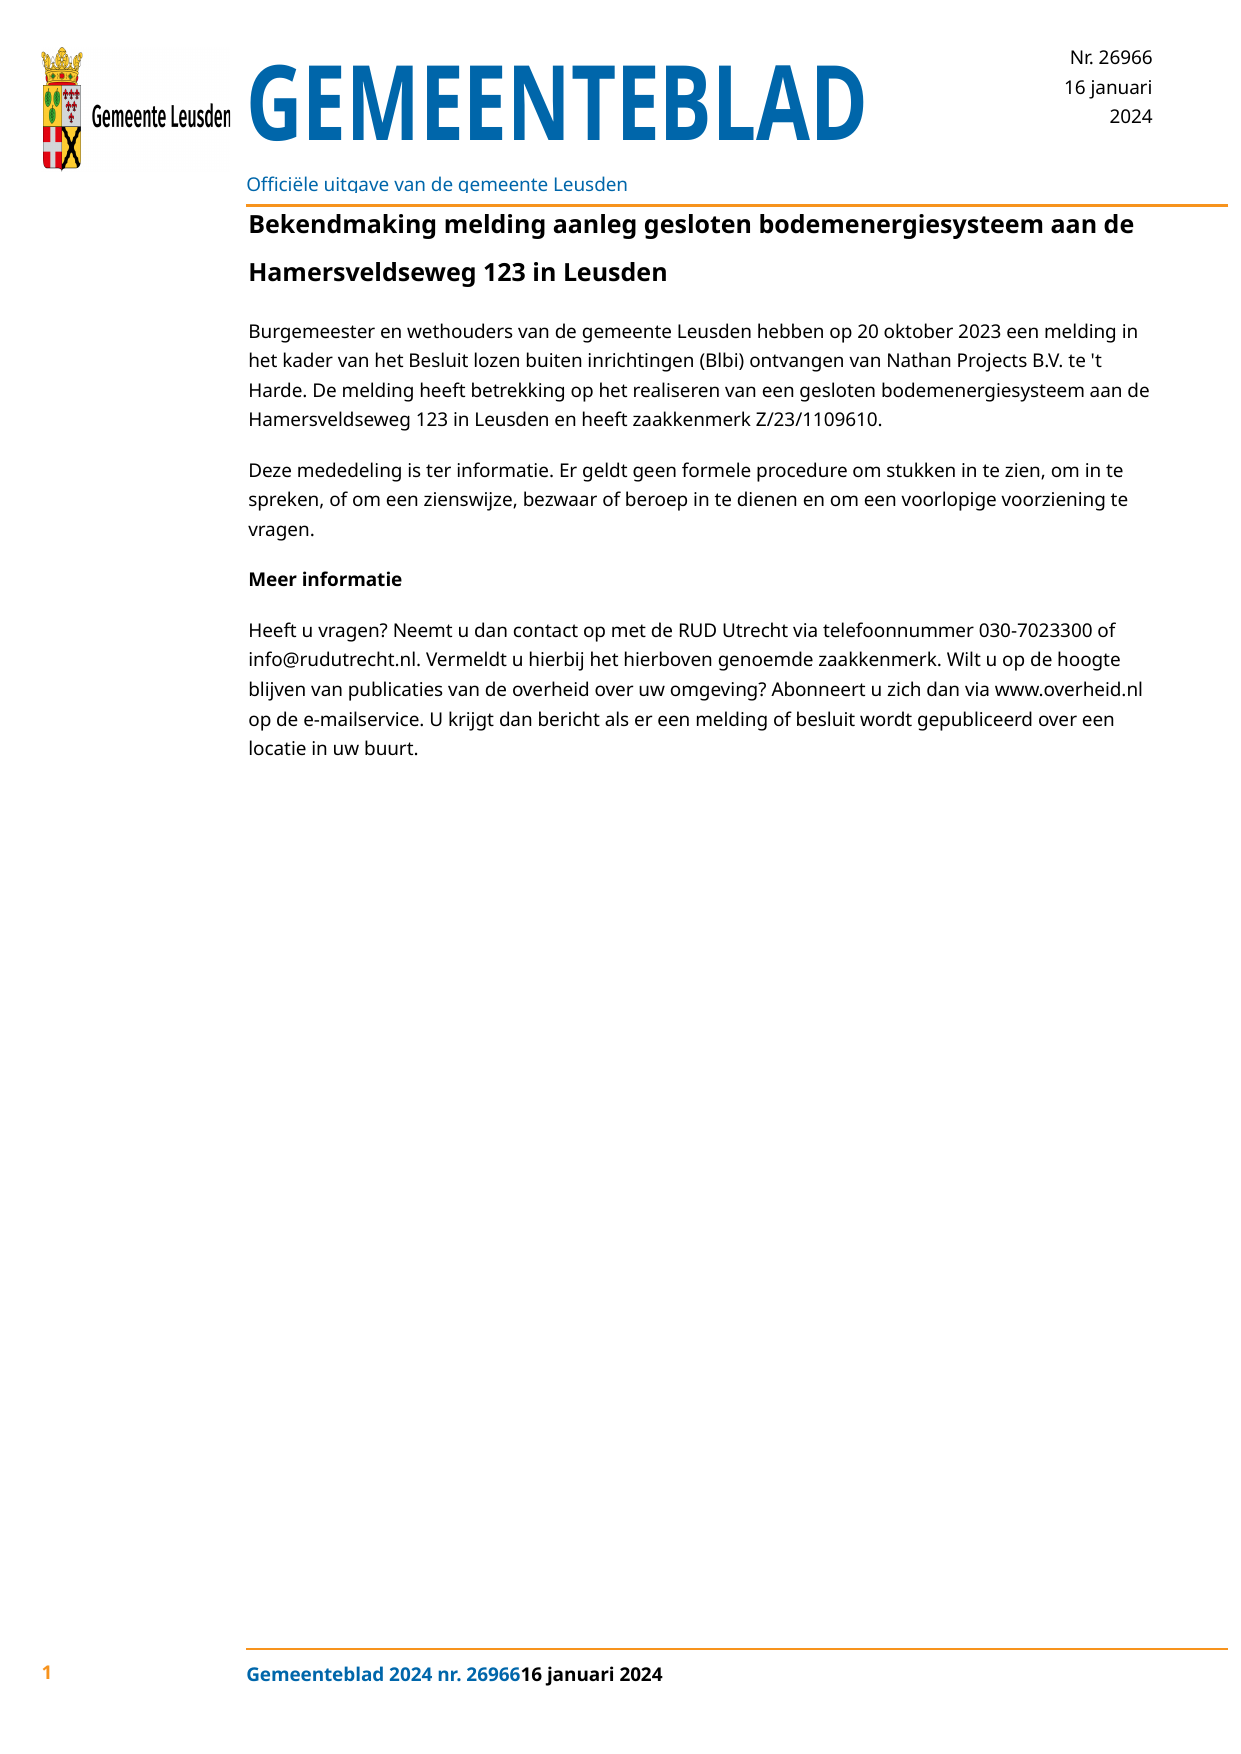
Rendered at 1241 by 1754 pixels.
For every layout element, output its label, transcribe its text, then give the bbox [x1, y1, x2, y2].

picture [41, 47, 231, 172]
text Heeft u vragen? Neemt u dan contact op met de RUD Utrecht via telefoonnummer 030-7023300 of info@rudutrecht.nl. Vermeldt u hierbij het hierboven genoemde zaakkenmerk. Wilt u op de hoogte blijven van publicaties van de overheid over uw omgeving? Abonneert u zich dan via www.overheid.nl op de e-mailservice. U krijgt dan bericht als er een melding of besluit wordt gepubliceerd over een locatie in uw buurt. [248, 617, 1152, 761]
text Bekendmaking melding aanleg gesloten bodemenergiesysteem aan de Hamersveldseweg 123 in Leusden [248, 207, 1152, 288]
text Deze mededeling is ter informatie. Er geldt geen formele procedure om stukken in te zien, om in te spreken, of om een zienswijze, bezwaar of beroep in te dienen en om een voorlopige voorziening te vragen. [248, 457, 1152, 542]
text Meer informatie [248, 567, 1152, 592]
text Burgemeester en wethouders van de gemeente Leusden hebben op 20 oktober 2023 een melding in het kader van het Besluit lozen buiten inrichtingen (Blbi) ontvangen van Nathan Projects B.V. te 't Harde. De melding heeft betrekking op het realiseren van een gesloten bodemenergiesysteem aan de Hamersveldseweg 123 in Leusden en heeft zaakkenmerk Z/23/1109610. [248, 318, 1152, 432]
